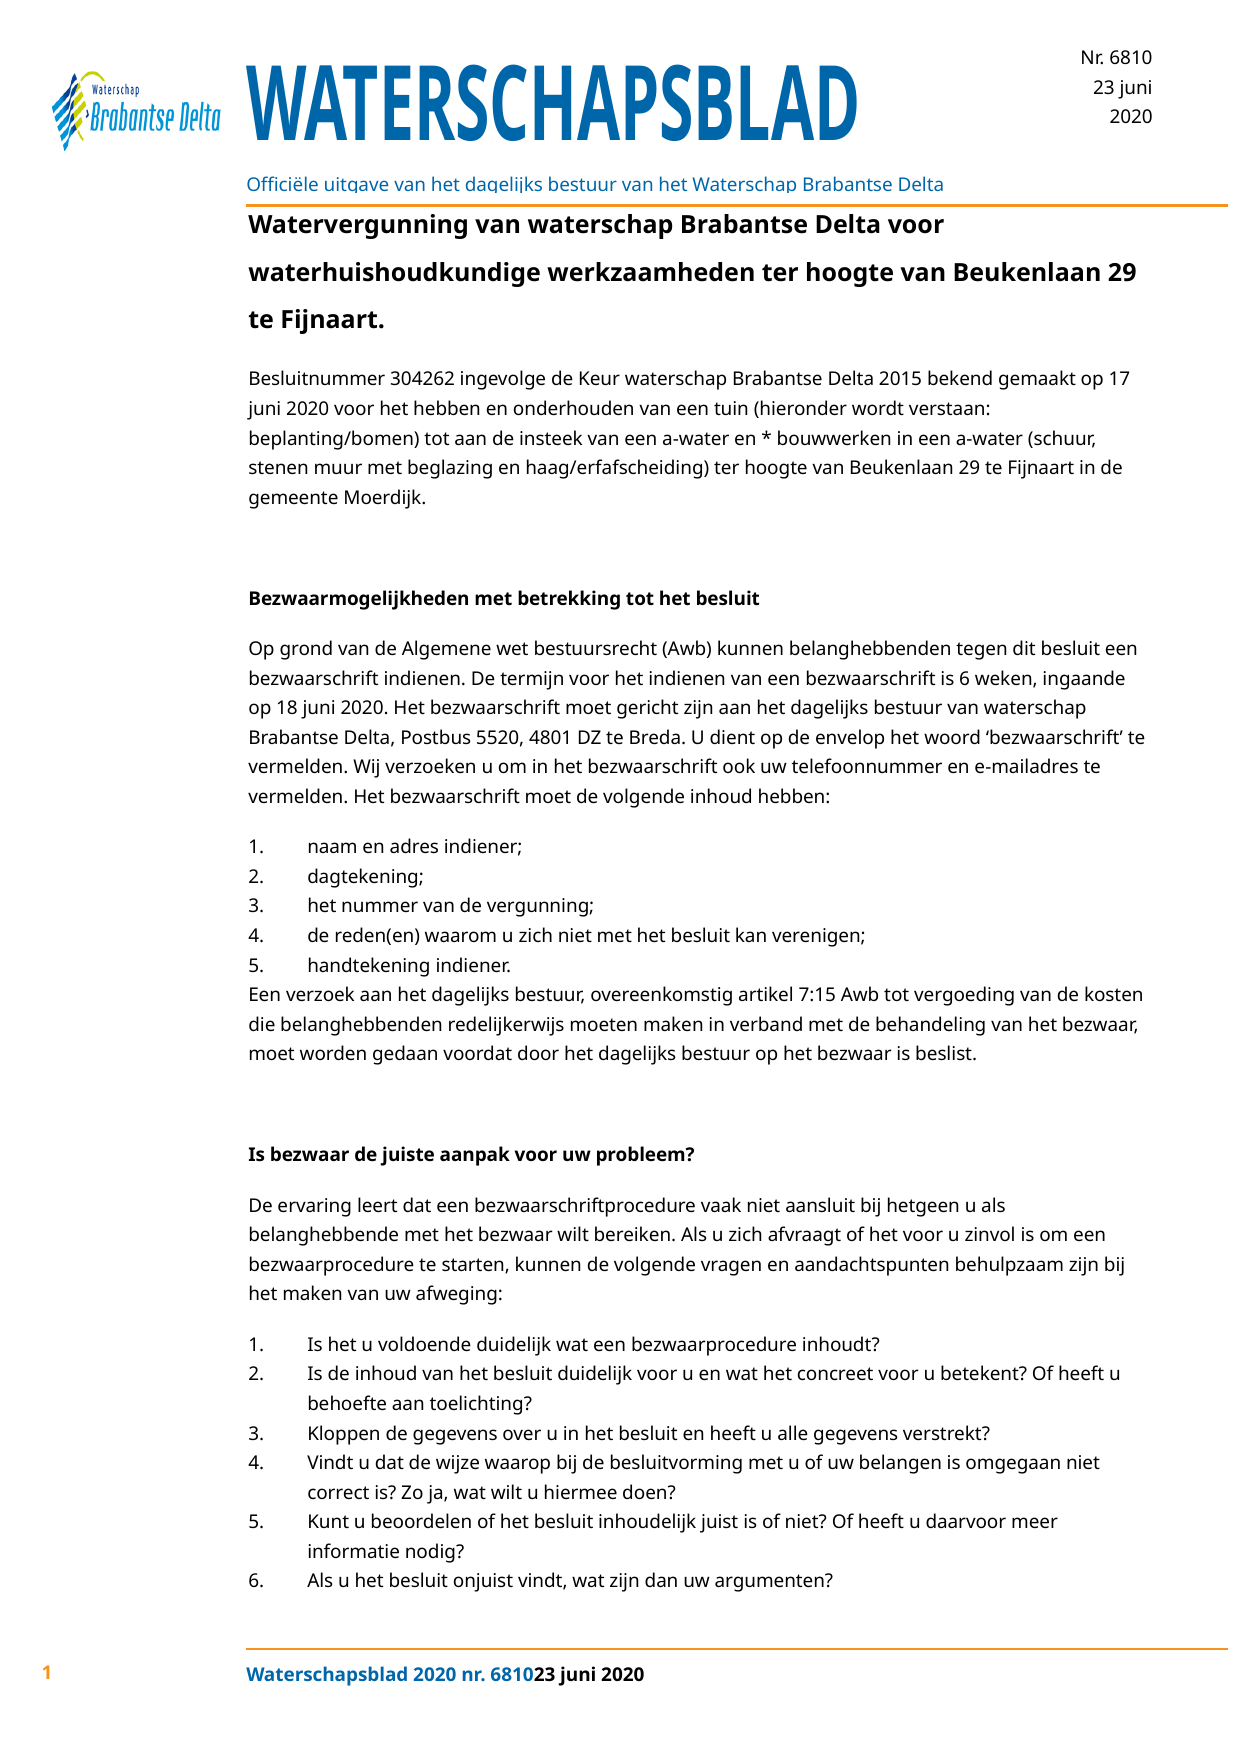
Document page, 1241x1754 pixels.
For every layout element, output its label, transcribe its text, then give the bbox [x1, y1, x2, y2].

list naam en adres indiener; [248, 833, 1152, 859]
list de reden(en) waarom u zich niet met het besluit kan verenigen; [248, 922, 1152, 948]
list Kloppen de gegevens over u in het besluit en heeft u alle gegevens verstrekt? [248, 1420, 1152, 1445]
text Is bezwaar de juiste aanpak voor uw probleem? [248, 1141, 1152, 1167]
text Watervergunning van waterschap Brabantse Delta voor waterhuishoudkundige werkzaamheden ter hoogte van Beukenlaan 29 te Fijnaart. [248, 207, 1152, 336]
list dagtekening; [248, 863, 1152, 889]
picture [41, 47, 231, 172]
list Vindt u dat de wijze waarop bij de besluitvorming met u of uw belangen is omgegaan niet correct is? Zo ja, wat wilt u hiermee doen? [248, 1449, 1152, 1504]
list Als u het besluit onjuist vindt, wat zijn dan uw argumenten? [248, 1568, 1152, 1593]
list Is het u voldoende duidelijk wat een bezwaarprocedure inhoudt? [248, 1331, 1152, 1357]
text Op grond van de Algemene wet bestuursrecht (Awb) kunnen belanghebbenden tegen dit besluit een bezwaarschrift indienen. De termijn voor het indienen van een bezwaarschrift is 6 weken, ingaande op 18 juni 2020. Het bezwaarschrift moet gericht zijn aan het dagelijks bestuur van waterschap Brabantse Delta, Postbus 5520, 4801 DZ te Breda. U dient op de envelop het woord ‘bezwaarschrift’ te vermelden. Wij verzoeken u om in het bezwaarschrift ook uw telefoonnummer en e‑mailadres te vermelden. Het bezwaarschrift moet de volgende inhoud hebben: [248, 635, 1152, 809]
text Besluitnummer 304262 ingevolge de Keur waterschap Brabantse Delta 2015 bekend gemaakt op 17 juni 2020 voor het hebben en onderhouden van een tuin (hieronder wordt verstaan: beplanting/bomen) tot aan de insteek van een a-water en * bouwwerken in een a-water (schuur, stenen muur met beglazing en haag/erfafscheiding) ter hoogte van Beukenlaan 29 te Fijnaart in de gemeente Moerdijk. [248, 366, 1152, 509]
text Bezwaarmogelijkheden met betrekking tot het besluit [248, 585, 1152, 610]
list Kunt u beoordelen of het besluit inhoudelijk juist is of niet? Of heeft u daarvoor meer informatie nodig? [248, 1508, 1152, 1564]
list handtekening indiener. [248, 952, 1152, 977]
list Is de inhoud van het besluit duidelijk voor u en wat het concreet voor u betekent? Of heeft u behoefte aan toelichting? [248, 1361, 1152, 1416]
text De ervaring leert dat een bezwaarschriftprocedure vaak niet aansluit bij hetgeen u als belanghebbende met het bezwaar wilt bereiken. Als u zich afvraagt of het voor u zinvol is om een bezwaarprocedure te starten, kunnen de volgende vragen en aandachtspunten behulpzaam zijn bij het maken van uw afweging: [248, 1192, 1152, 1306]
list het nummer van de vergunning; [248, 893, 1152, 918]
text Een verzoek aan het dagelijks bestuur, overeenkomstig artikel 7:15 Awb tot vergoeding van de kosten die belanghebbenden redelijkerwijs moeten maken in verband met de behandeling van het bezwaar, moet worden gedaan voordat door het dagelijks bestuur op het bezwaar is beslist. [248, 981, 1152, 1066]
